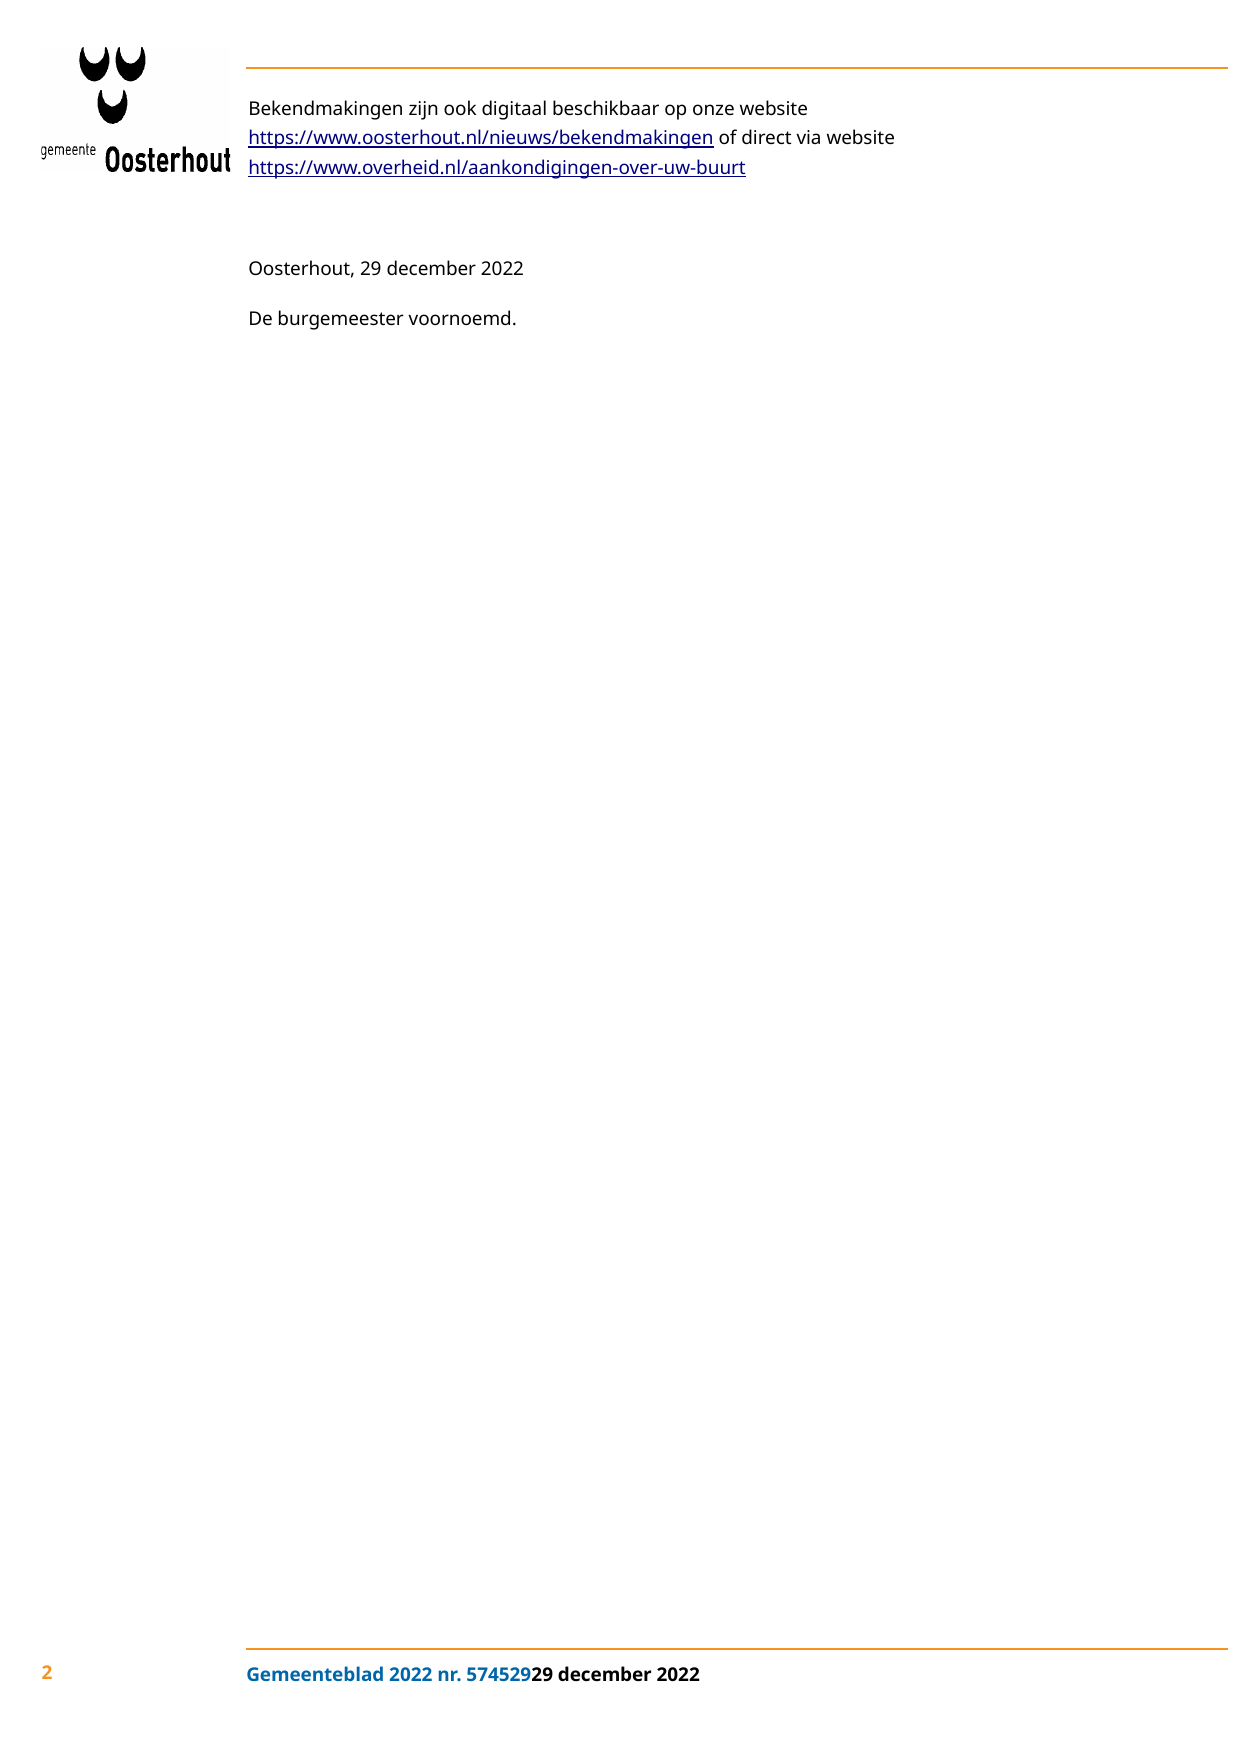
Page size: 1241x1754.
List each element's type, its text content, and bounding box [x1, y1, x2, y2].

picture [41, 47, 231, 172]
text De burgemeester voornoemd. [248, 305, 1152, 331]
text Oosterhout, 29 december 2022 [248, 255, 1152, 281]
text Bekendmakingen zijn ook digitaal beschikbaar op onze website https://www.oosterhout.nl/nieuws/bekendmakingen of direct via website https://www.overheid.nl/aankondigingen-over-uw-buurt [248, 95, 1152, 180]
